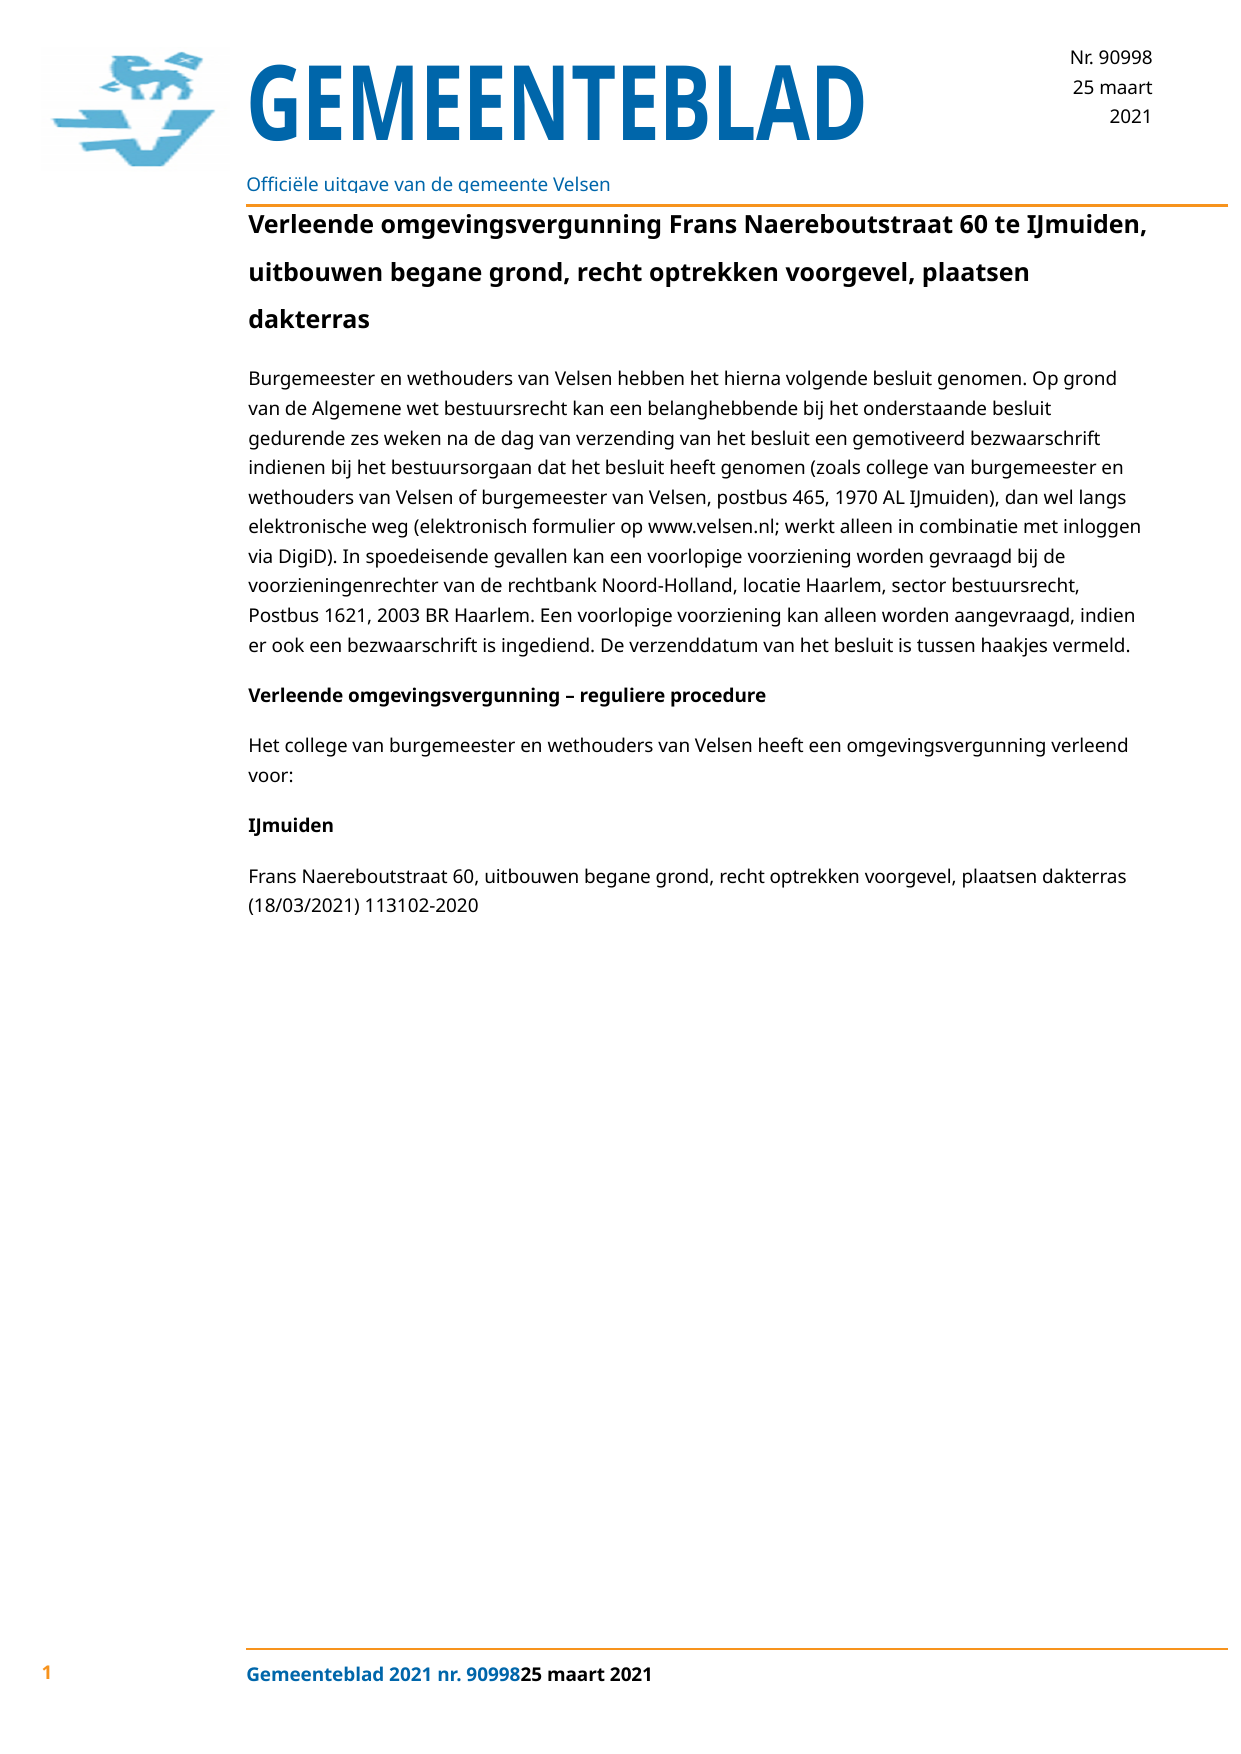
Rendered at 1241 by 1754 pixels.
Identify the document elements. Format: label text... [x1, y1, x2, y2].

text Verleende omgevingsvergunning – reguliere procedure [248, 682, 1152, 708]
text Verleende omgevingsvergunning Frans Naereboutstraat 60 te IJmuiden, uitbouwen begane grond, recht optrekken voorgevel, plaatsen dakterras [248, 207, 1152, 336]
picture [41, 47, 231, 172]
text IJmuiden [248, 813, 1152, 838]
text Het college van burgemeester en wethouders van Velsen heeft een omgevingsvergunning verleend voor: [248, 733, 1152, 788]
text Frans Naereboutstraat 60, uitbouwen begane grond, recht optrekken voorgevel, plaatsen dakterras (18/03/2021) 113102-2020 [248, 863, 1152, 918]
text Burgemeester en wethouders van Velsen hebben het hierna volgende besluit genomen. Op grond van de Algemene wet bestuursrecht kan een belanghebbende bij het onderstaande besluit gedurende zes weken na de dag van verzending van het besluit een gemotiveerd bezwaarschrift indienen bij het bestuursorgaan dat het besluit heeft genomen (zoals college van burgemeester en wethouders van Velsen of burgemeester van Velsen, postbus 465, 1970 AL IJmuiden), dan wel langs elektronische weg (elektronisch formulier op www.velsen.nl; werkt alleen in combinatie met inloggen via DigiD). In spoedeisende gevallen kan een voorlopige voorziening worden gevraagd bij de voorzieningenrechter van de rechtbank Noord-Holland, locatie Haarlem, sector bestuursrecht, Postbus 1621, 2003 BR Haarlem. Een voorlopige voorziening kan alleen worden aangevraagd, indien er ook een bezwaarschrift is ingediend. De verzenddatum van het besluit is tussen haakjes vermeld. [248, 366, 1152, 657]
